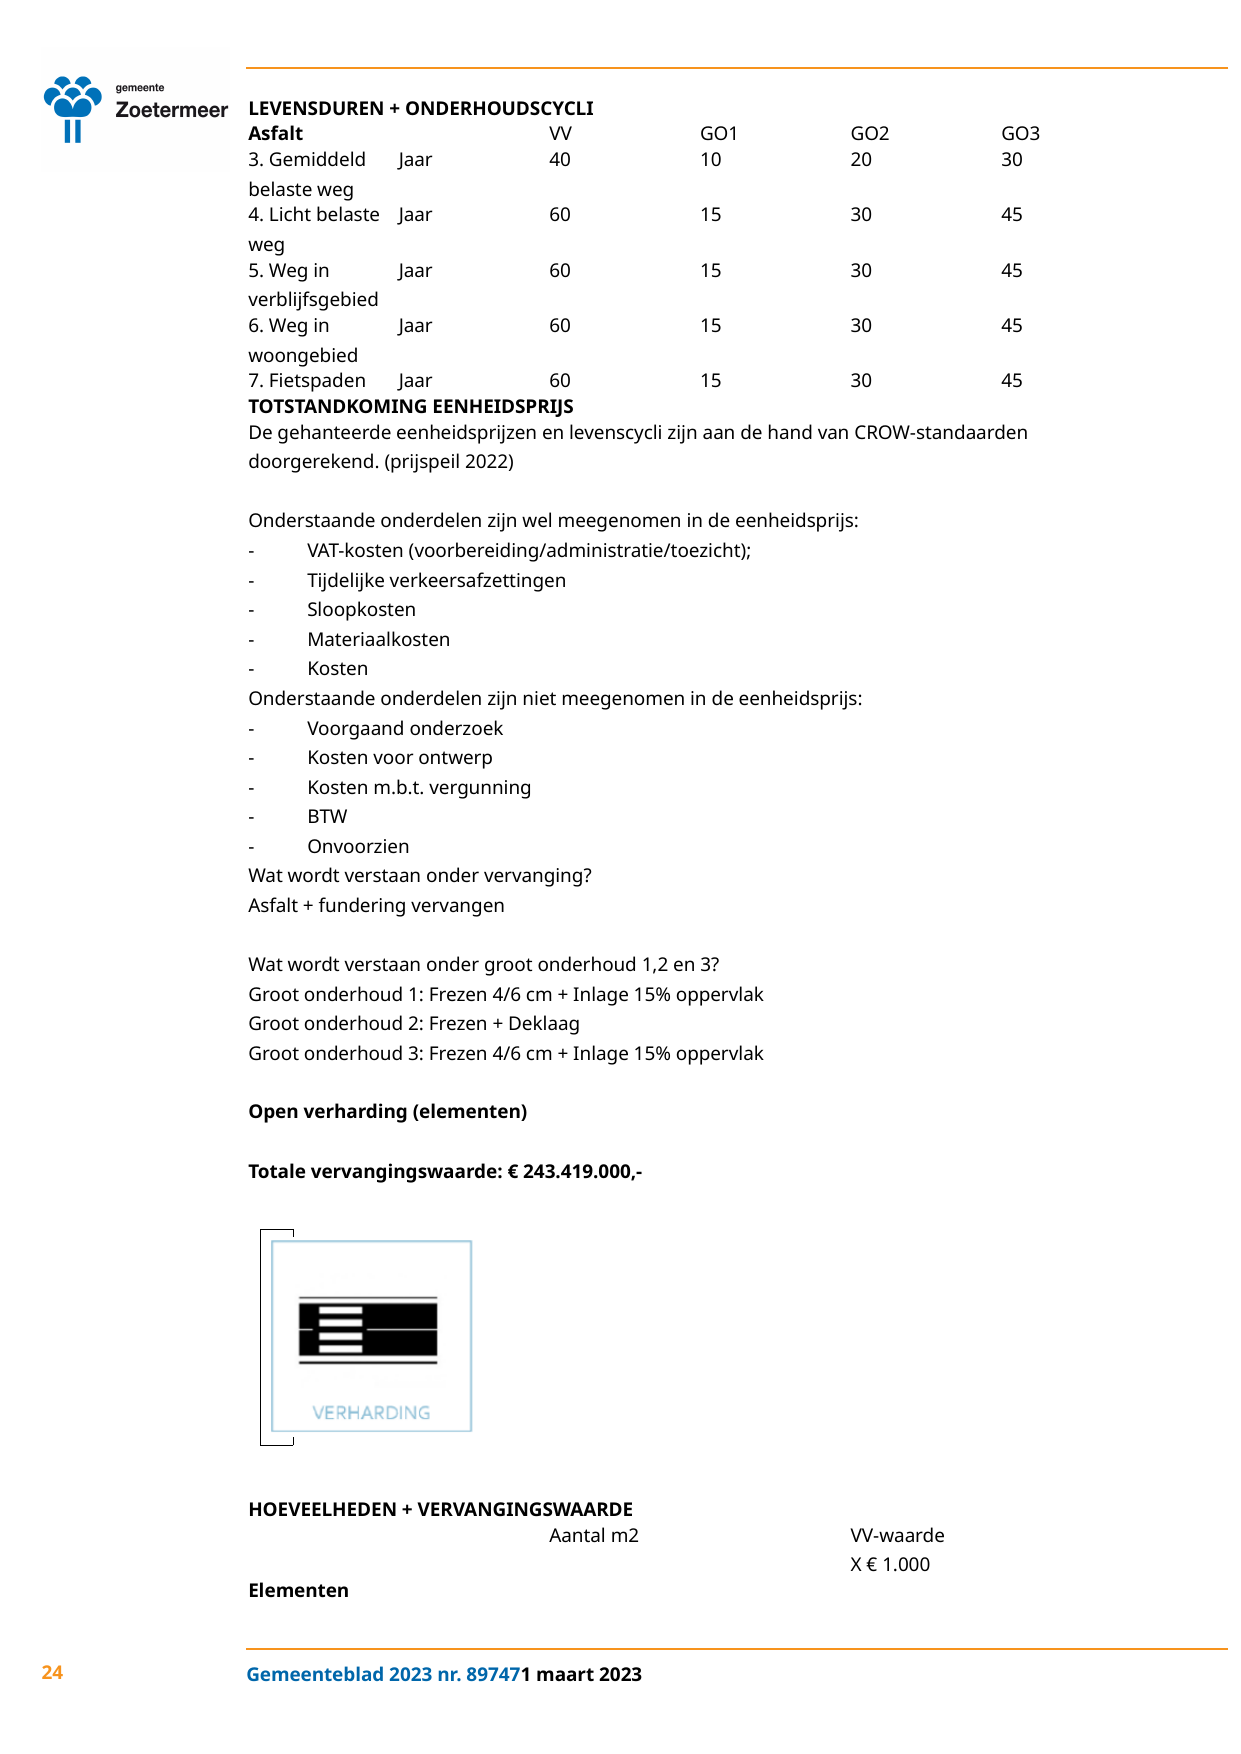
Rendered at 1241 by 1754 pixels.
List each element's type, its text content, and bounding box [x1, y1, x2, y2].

table_cell 15 [700, 312, 850, 367]
table_cell Jaar [399, 257, 549, 312]
table_cell 20 [850, 146, 1001, 202]
table_cell 60 [549, 202, 700, 257]
table_cell 60 [549, 368, 700, 393]
table_cell GO3 [1001, 121, 1152, 146]
table_cell 10 [700, 146, 850, 202]
table_cell VV [549, 121, 700, 146]
table_cell De gehanteerde eenheidsprijzen en levenscycli zijn aan de hand van CROW-standaarden doorgerekend. (prijspeil 2022) Onderstaande onderdelen zijn wel meegenomen in de eenheidsprijs: VAT-kosten (voorbereiding/administratie/toezicht); Tijdelijke verkeersafzettingen Sloopkosten Materiaalkosten Kosten Onderstaande onderdelen zijn niet meegenomen in de eenheidsprijs: Voorgaand onderzoek Kosten voor ontwerp Kosten m.b.t. vergunning BTW Onvoorzien Wat wordt verstaan onder vervanging? Asfalt + fundering vervangen Wat wordt verstaan onder groot onderhoud 1,2 en 3? Groot onderhoud 1: Frezen 4/6 cm + Inlage 15% oppervlak Groot onderhoud 2: Frezen + Deklaag Groot onderhoud 3: Frezen 4/6 cm + Inlage 15% oppervlak [248, 419, 1152, 1066]
table_cell 60 [549, 312, 700, 367]
table_cell 45 [1001, 202, 1152, 257]
table_cell 3. Gemiddeld belaste weg [248, 146, 398, 202]
table_cell [549, 1578, 850, 1603]
table_cell 30 [850, 202, 1001, 257]
table_cell GO1 [700, 121, 850, 146]
table_cell 60 [549, 257, 700, 312]
table_cell TOTSTANDKOMING EENHEIDSPRIJS [248, 393, 1152, 419]
table_cell Jaar [399, 312, 549, 367]
table_cell [248, 1522, 549, 1577]
table_cell 4. Licht belaste weg [248, 202, 398, 257]
table_cell Asfalt [248, 121, 398, 146]
table_cell [399, 121, 549, 146]
picture [41, 47, 231, 172]
table_cell Aantal m2 [549, 1522, 850, 1577]
table_cell 7. Fietspaden [248, 368, 398, 393]
table_cell 15 [700, 257, 850, 312]
table_cell 45 [1001, 368, 1152, 393]
table_cell Elementen [248, 1578, 549, 1603]
table_cell Jaar [399, 202, 549, 257]
table_cell 45 [1001, 312, 1152, 367]
table_cell 15 [700, 368, 850, 393]
table_cell 6. Weg in woongebied [248, 312, 398, 367]
text Open verharding (elementen) [248, 1099, 1152, 1124]
table_cell GO2 [850, 121, 1001, 146]
table_cell 30 [850, 368, 1001, 393]
table_header HOEVEELHEDEN + VERVANGINGSWAARDE [248, 1496, 1152, 1522]
table_cell 5. Weg in verblijfsgebied [248, 257, 398, 312]
table_header LEVENSDUREN + ONDERHOUDSCYCLI [248, 95, 1152, 121]
table_cell 30 [850, 312, 1001, 367]
picture [268, 1237, 476, 1437]
table_cell VV-waarde X € 1.000 [850, 1522, 1152, 1577]
table_cell [850, 1578, 1152, 1603]
table_cell 40 [549, 146, 700, 202]
text Totale vervangingswaarde: € 243.419.000,- [248, 1158, 1152, 1184]
table_cell 45 [1001, 257, 1152, 312]
table_cell Jaar [399, 146, 549, 202]
table_cell 30 [850, 257, 1001, 312]
table_cell 15 [700, 202, 850, 257]
table_cell 30 [1001, 146, 1152, 202]
table_cell Jaar [399, 368, 549, 393]
